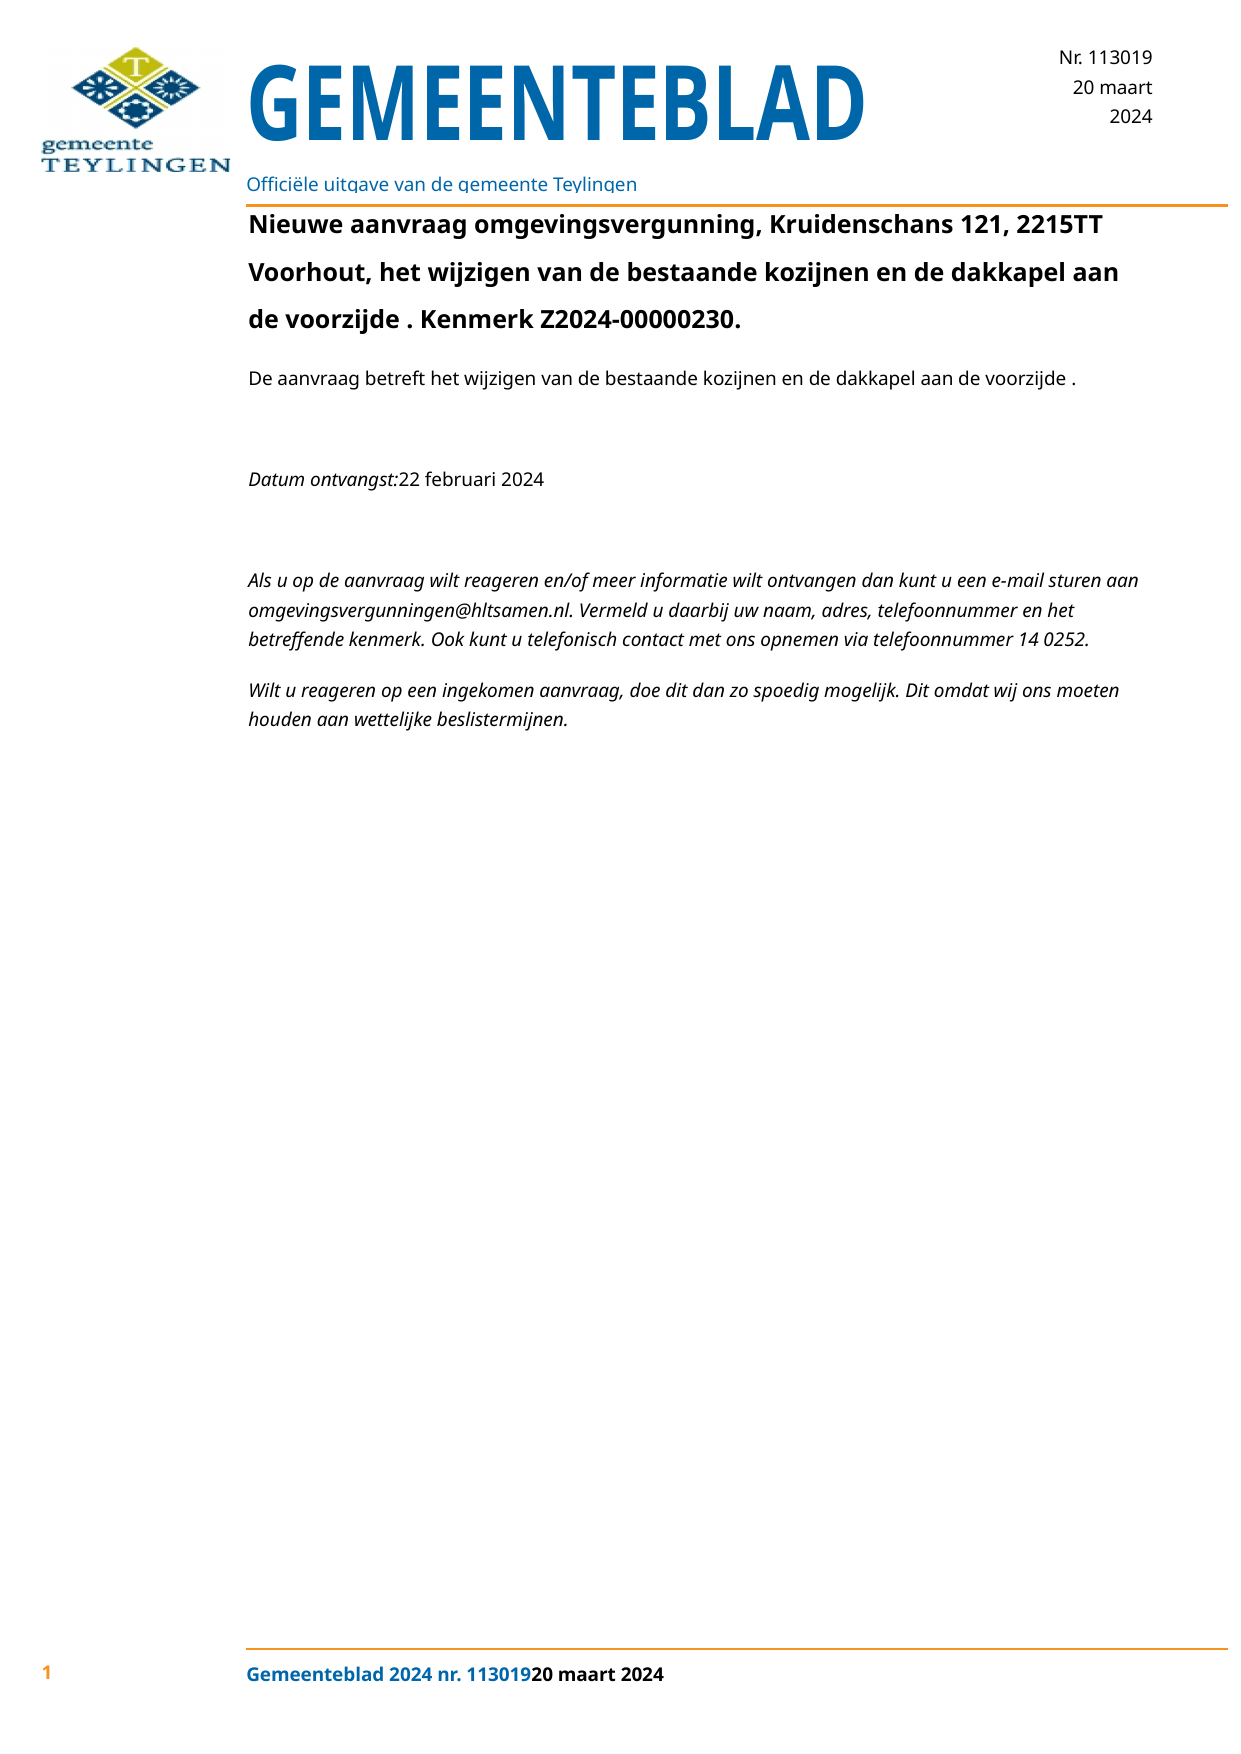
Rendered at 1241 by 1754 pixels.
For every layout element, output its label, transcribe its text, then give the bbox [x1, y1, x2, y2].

text Wilt u reageren op een ingekomen aanvraag, doe dit dan zo spoedig mogelijk. Dit omdat wij ons moeten houden aan wettelijke beslistermijnen. [248, 677, 1152, 732]
text Datum ontvangst:22 februari 2024 [248, 466, 1152, 492]
text Nieuwe aanvraag omgevingsvergunning, Kruidenschans 121, 2215TT Voorhout, het wijzigen van de bestaande kozijnen en de dakkapel aan de voorzijde . Kenmerk Z2024-00000230. [248, 207, 1152, 336]
text Als u op de aanvraag wilt reageren en/of meer informatie wilt ontvangen dan kunt u een e-mail sturen aan omgevingsvergunningen@hltsamen.nl. Vermeld u daarbij uw naam, adres, telefoonnummer en het betreffende kenmerk. Ook kunt u telefonisch contact met ons opnemen via telefoonnummer 14 0252. [248, 567, 1152, 652]
picture [41, 47, 231, 172]
text De aanvraag betreft het wijzigen van de bestaande kozijnen en de dakkapel aan de voorzijde . [248, 366, 1152, 391]
